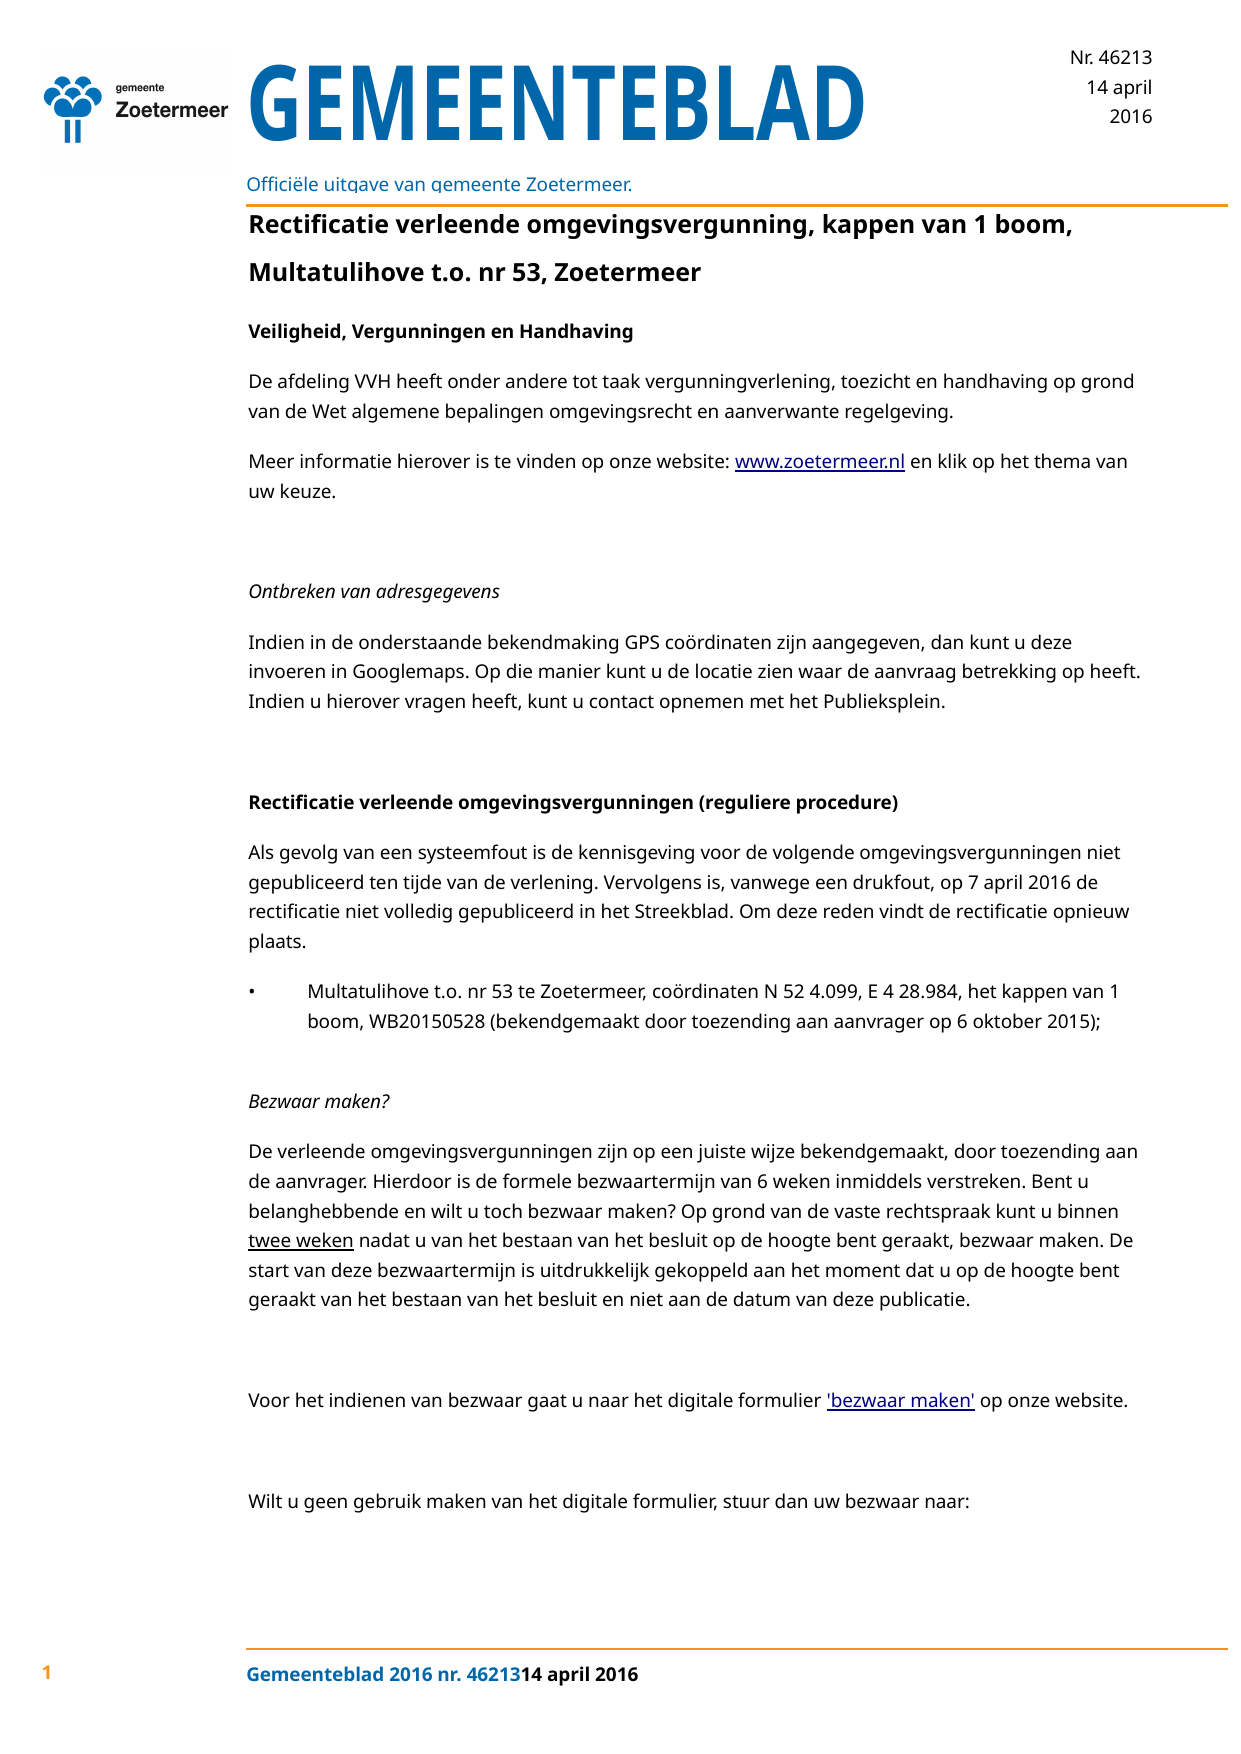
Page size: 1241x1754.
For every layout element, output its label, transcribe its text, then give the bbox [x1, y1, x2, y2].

text Veiligheid, Vergunningen en Handhaving [248, 318, 1152, 344]
text De verleende omgevingsvergunningen zijn op een juiste wijze bekendgemaakt, door toezending aan de aanvrager. Hierdoor is de formele bezwaartermijn van 6 weken inmiddels verstreken. Bent u belanghebbende en wilt u toch bezwaar maken? Op grond van de vaste rechtspraak kunt u binnen twee weken nadat u van het bestaan van het besluit op de hoogte bent geraakt, bezwaar maken. De start van deze bezwaartermijn is uitdrukkelijk gekoppeld aan het moment dat u op de hoogte bent geraakt van het bestaan van het besluit en niet aan de datum van deze publicatie. [248, 1139, 1152, 1312]
picture [41, 47, 231, 172]
text Indien in de onderstaande bekendmaking GPS coördinaten zijn aangegeven, dan kunt u deze invoeren in Googlemaps. Op die manier kunt u de locatie zien waar de aanvraag betrekking op heeft. Indien u hierover vragen heeft, kunt u contact opnemen met het Publieksplein. [248, 629, 1152, 714]
text Meer informatie hierover is te vinden op onze website: www.zoetermeer.nl en klik op het thema van uw keuze. [248, 448, 1152, 504]
text Bezwaar maken? [248, 1088, 1152, 1114]
text De afdeling VVH heeft onder andere tot taak vergunningverlening, toezicht en handhaving op grond van de Wet algemene bepalingen omgevingsrecht en aanverwante regelgeving. [248, 368, 1152, 424]
text Als gevolg van een systeemfout is de kennisgeving voor de volgende omgevingsvergunningen niet gepubliceerd ten tijde van de verlening. Vervolgens is, vanwege een drukfout, op 7 april 2016 de rectificatie niet volledig gepubliceerd in het Streekblad. Om deze reden vindt de rectificatie opnieuw plaats. [248, 839, 1152, 954]
text Rectificatie verleende omgevingsvergunningen (reguliere procedure) [248, 789, 1152, 815]
text Rectificatie verleende omgevingsvergunning, kappen van 1 boom, Multatulihove t.o. nr 53, Zoetermeer [248, 207, 1152, 288]
text Ontbreken van adresgegevens [248, 579, 1152, 604]
text Wilt u geen gebruik maken van het digitale formulier, stuur dan uw bezwaar naar: [248, 1488, 1152, 1514]
list Multatulihove t.o. nr 53 te Zoetermeer, coördinaten N 52 4.099, E 4 28.984, het kappen van 1 boom, WB20150528 (bekendgemaakt door toezending aan aanvrager op 6 oktober 2015); [248, 979, 1152, 1034]
text Voor het indienen van bezwaar gaat u naar het digitale formulier 'bezwaar maken' op onze website. [248, 1387, 1152, 1413]
